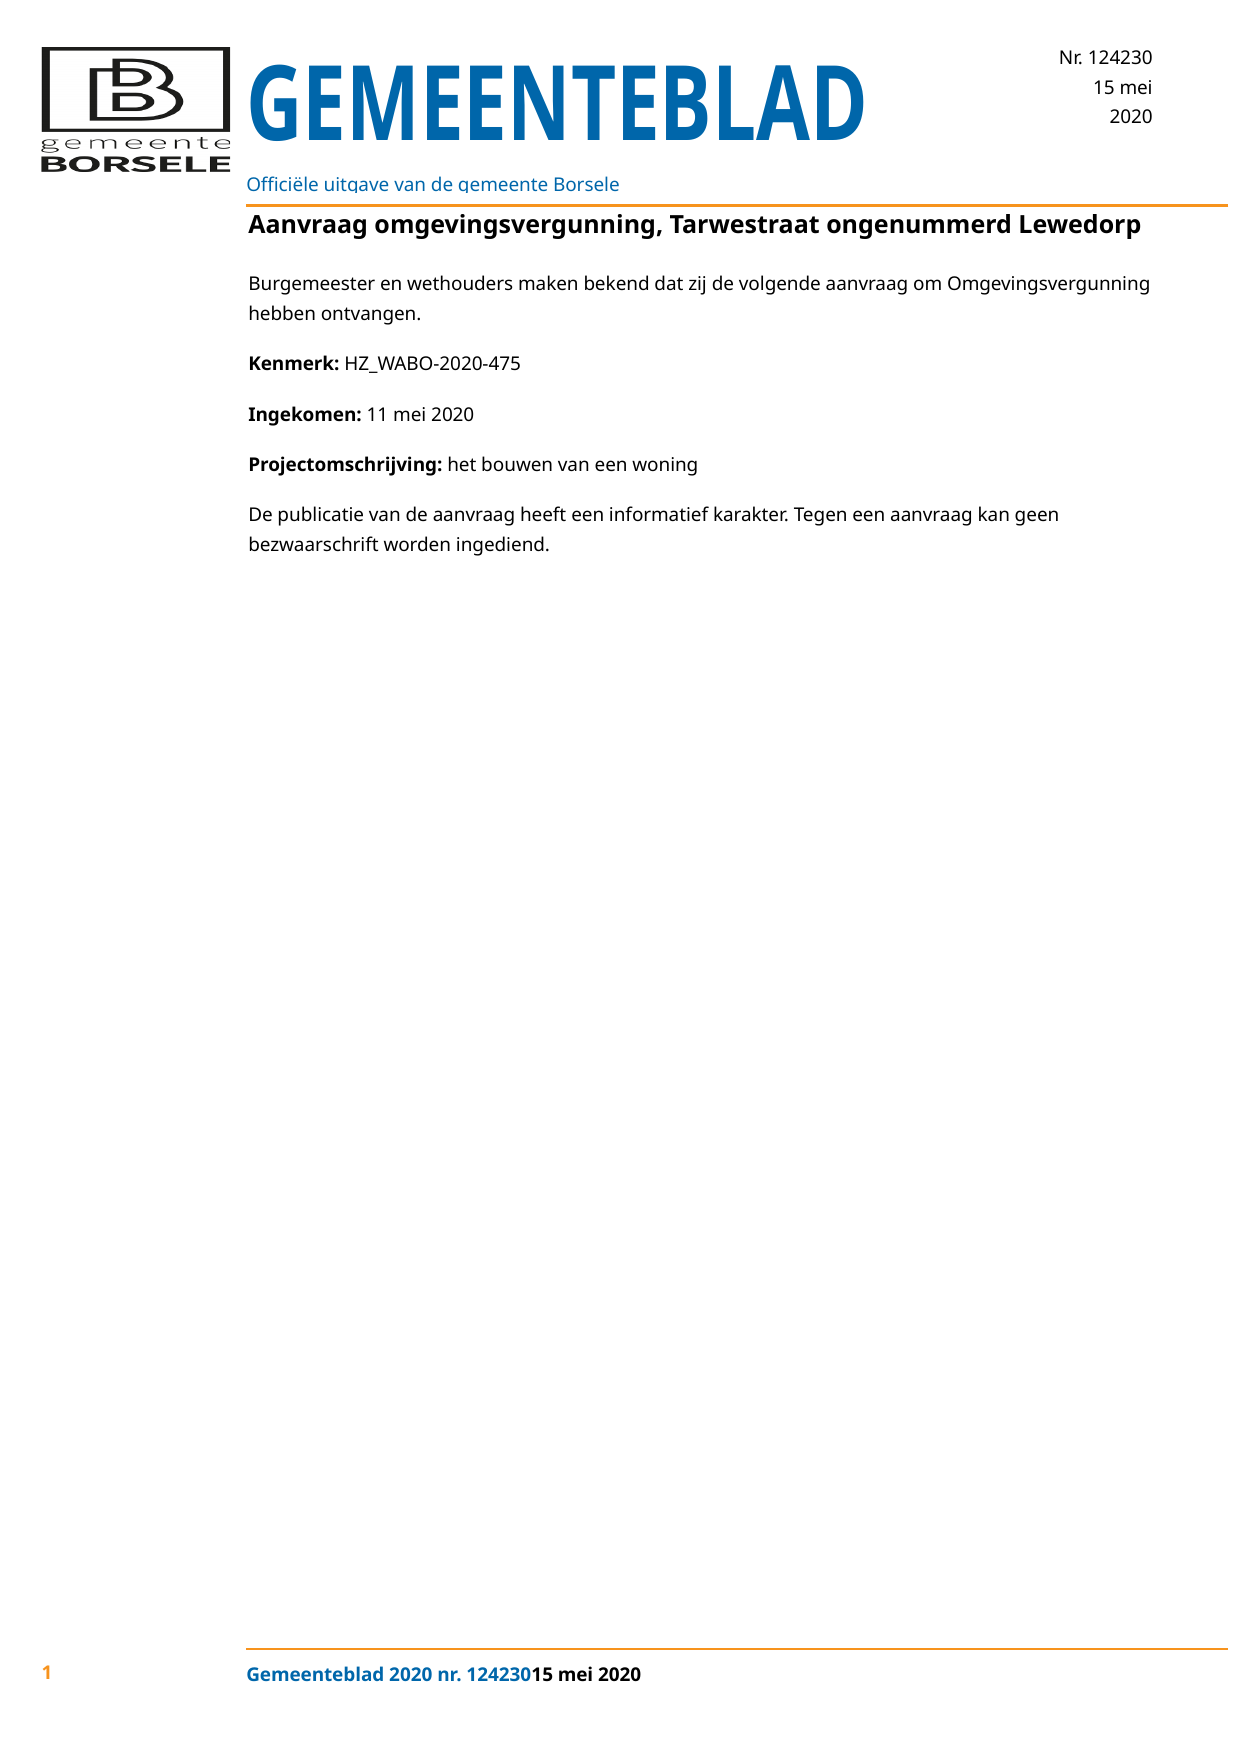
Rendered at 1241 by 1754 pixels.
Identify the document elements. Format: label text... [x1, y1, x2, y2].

text Burgemeester en wethouders maken bekend dat zij de volgende aanvraag om Omgevingsvergunning hebben ontvangen. [248, 270, 1152, 326]
text Ingekomen: 11 mei 2020 [248, 401, 1152, 426]
picture [41, 47, 231, 172]
text Kenmerk: HZ_WABO-2020-475 [248, 350, 1152, 376]
text De publicatie van de aanvraag heeft een informatief karakter. Tegen een aanvraag kan geen bezwaarschrift worden ingediend. [248, 502, 1152, 557]
text Projectomschrijving: het bouwen van een woning [248, 451, 1152, 477]
text Aanvraag omgevingsvergunning, Tarwestraat ongenummerd Lewedorp [248, 207, 1152, 241]
